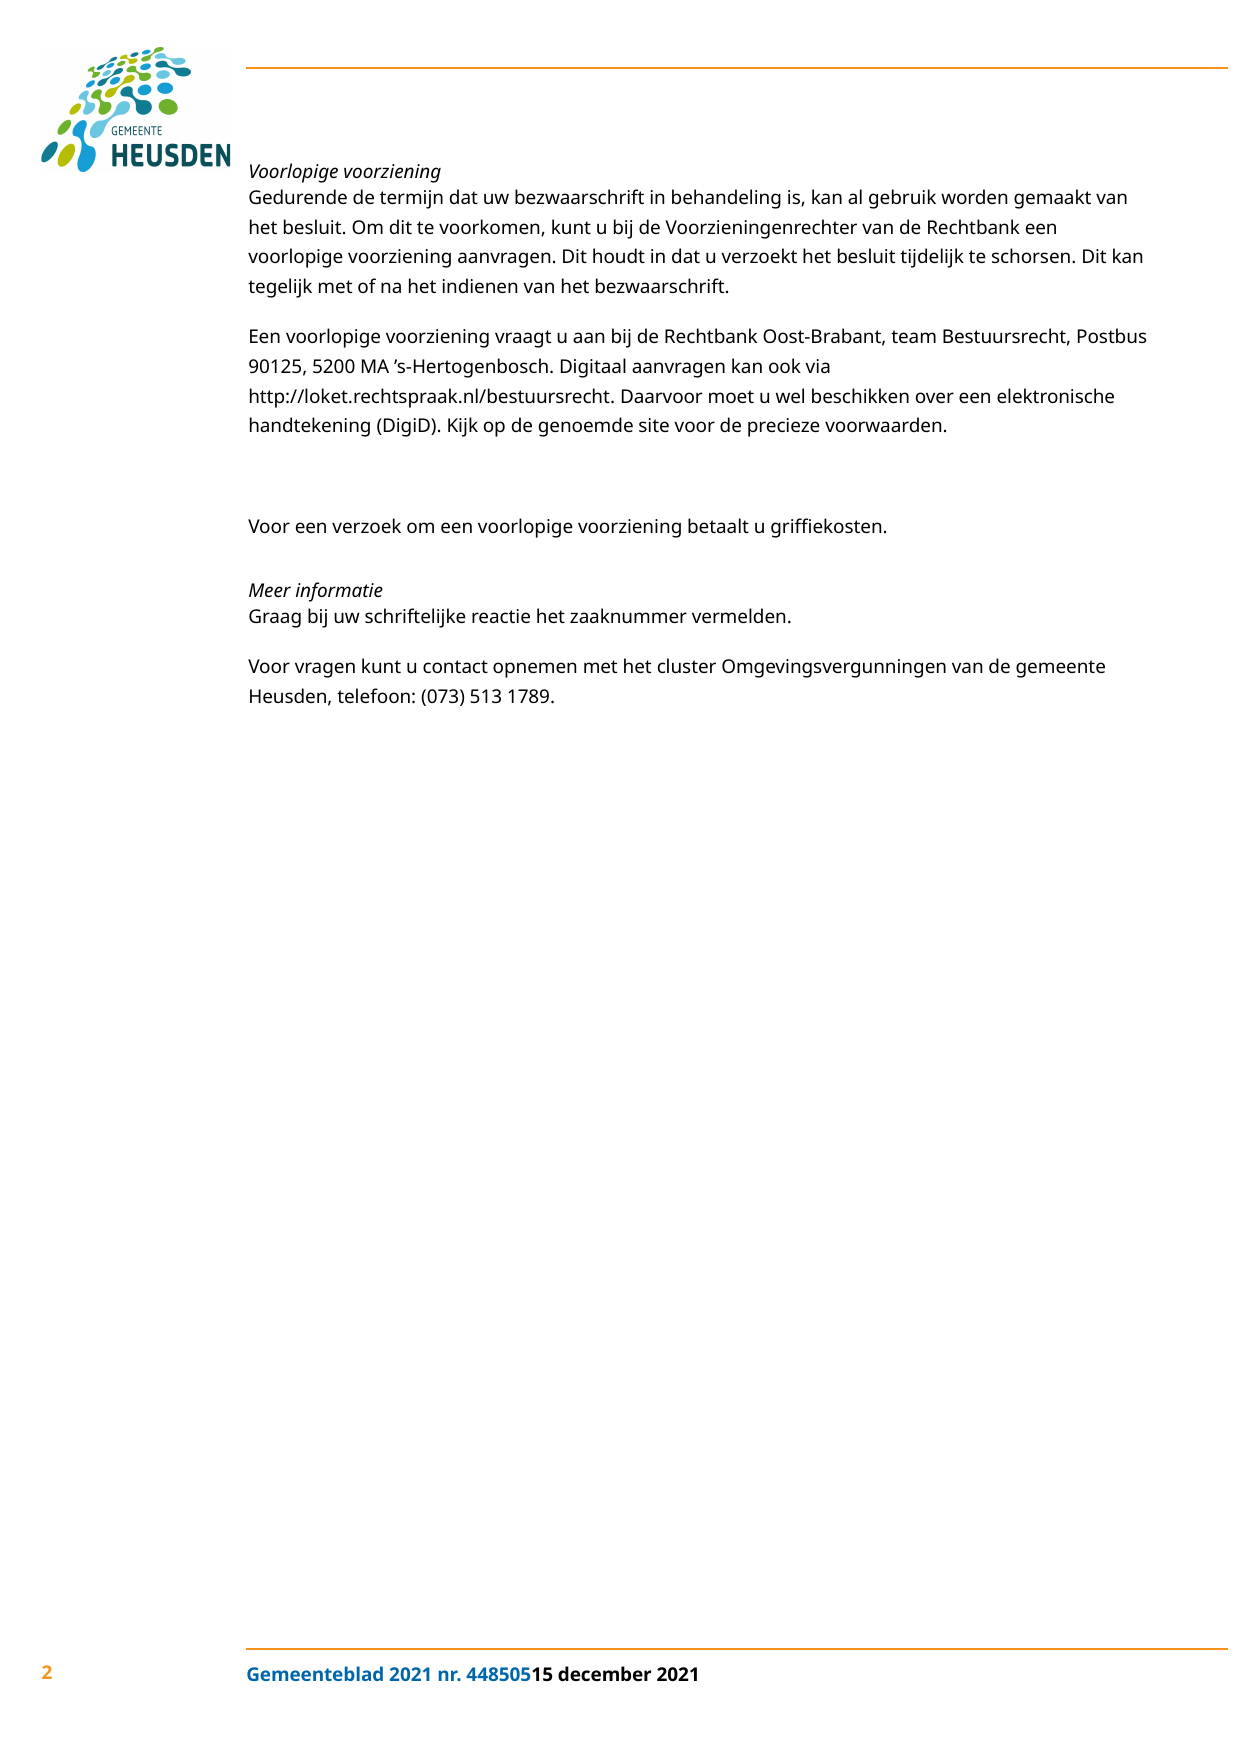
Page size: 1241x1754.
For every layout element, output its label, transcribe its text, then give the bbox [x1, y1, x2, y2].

text Voorlopige voorziening [248, 159, 1152, 184]
text Een voorlopige voorziening vraagt u aan bij de Rechtbank Oost-Brabant, team Bestuursrecht, Postbus 90125, 5200 MA ’s-Hertogenbosch. Digitaal aanvragen kan ook via http://loket.rechtspraak.nl/bestuursrecht. Daarvoor moet u wel beschikken over een elektronische handtekening (DigiD). Kijk op de genoemde site voor de precieze voorwaarden. [248, 324, 1152, 438]
text Graag bij uw schriftelijke reactie het zaaknummer vermelden. [248, 603, 1152, 629]
text Gedurende de termijn dat uw bezwaarschrift in behandeling is, kan al gebruik worden gemaakt van het besluit. Om dit te voorkomen, kunt u bij de Voorzieningenrechter van de Rechtbank een voorlopige voorziening aanvragen. Dit houdt in dat u verzoekt het besluit tijdelijk te schorsen. Dit kan tegelijk met of na het indienen van het bezwaarschrift. [248, 184, 1152, 299]
text Voor een verzoek om een voorlopige voorziening betaalt u griffiekosten. [248, 513, 1152, 539]
text Meer informatie [248, 577, 1152, 603]
text Voor vragen kunt u contact opnemen met het cluster Omgevingsvergunningen van de gemeente Heusden, telefoon: (073) 513 1789. [248, 653, 1152, 709]
picture [41, 47, 231, 172]
